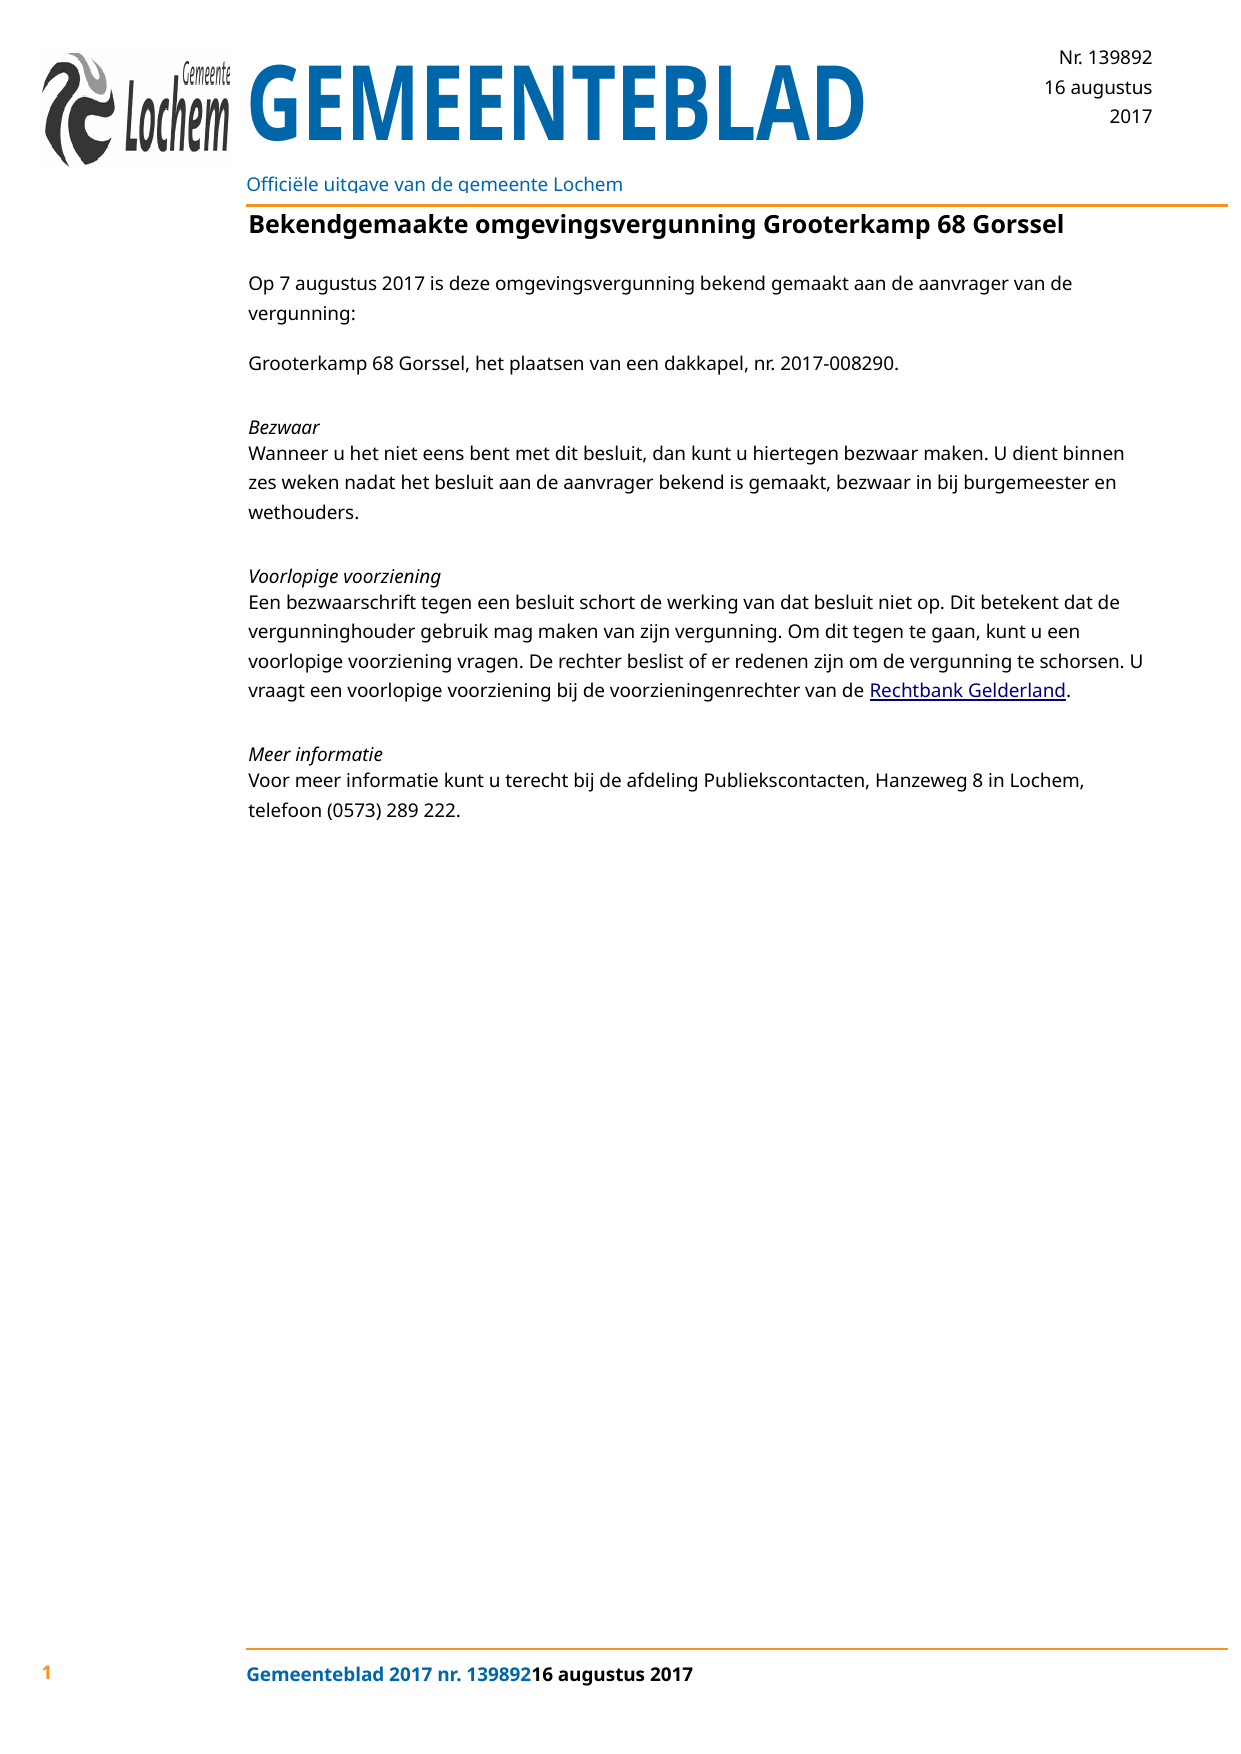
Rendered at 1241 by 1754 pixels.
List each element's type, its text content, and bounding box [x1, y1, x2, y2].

text Bekendgemaakte omgevingsvergunning Grooterkamp 68 Gorssel [248, 207, 1152, 241]
text Wanneer u het niet eens bent met dit besluit, dan kunt u hiertegen bezwaar maken. U dient binnen zes weken nadat het besluit aan de aanvrager bekend is gemaakt, bezwaar in bij burgemeester en wethouders. [248, 440, 1152, 525]
text Op 7 augustus 2017 is deze omgevingsvergunning bekend gemaakt aan de aanvrager van de vergunning: [248, 270, 1152, 326]
text Een bezwaarschrift tegen een besluit schort de werking van dat besluit niet op. Dit betekent dat de vergunninghouder gebruik mag maken van zijn vergunning. Om dit tegen te gaan, kunt u een voorlopige voorziening vragen. De rechter beslist of er redenen zijn om de vergunning te schorsen. U vraagt een voorlopige voorziening bij de voorzieningenrechter van de Rechtbank Gelderland. [248, 589, 1152, 703]
picture [41, 47, 231, 172]
text Grooterkamp 68 Gorssel, het plaatsen van een dakkapel, nr. 2017-008290. [248, 350, 1152, 376]
text Meer informatie [248, 742, 1152, 767]
text Bezwaar [248, 414, 1152, 440]
text Voorlopige voorziening [248, 563, 1152, 589]
text Voor meer informatie kunt u terecht bij de afdeling Publiekscontacten, Hanzeweg 8 in Lochem, telefoon (0573) 289 222. [248, 767, 1152, 823]
